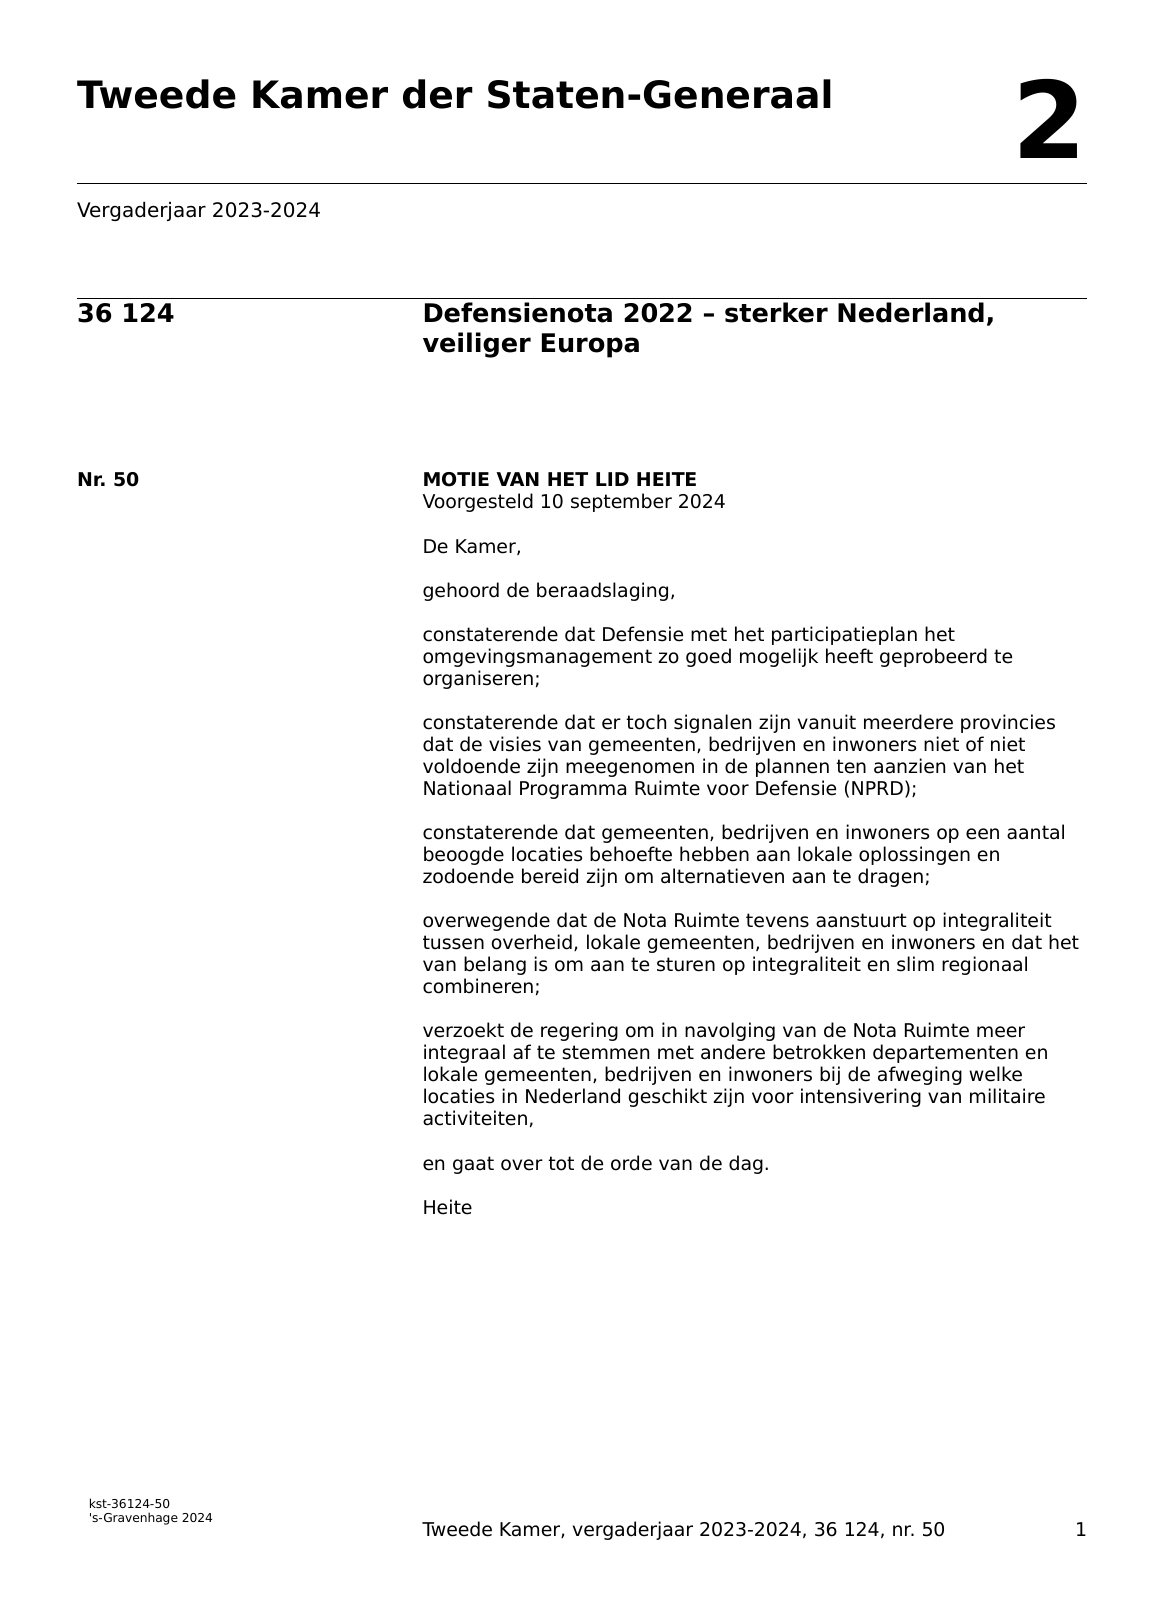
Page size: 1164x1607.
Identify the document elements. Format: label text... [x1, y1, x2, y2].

text verzoekt de regering om in navolging van de Nota Ruimte meer integraal af te stemmen met andere betrokken departementen en lokale gemeenten, bedrijven en inwoners bij de afweging welke locaties in Nederland geschikt zijn voor intensivering van militaire activiteiten, [422, 1020, 1087, 1130]
text Heite [422, 1197, 1087, 1218]
text gehoord de beraadslaging, [422, 580, 1087, 602]
subtitle Nr. 50 MOTIE VAN HET LID HEITE [77, 469, 1087, 491]
table_cell Vergaderjaar 2023-2024 [77, 184, 1087, 298]
table_header Tweede Kamer der Staten-Generaal [77, 59, 886, 183]
text overwegende dat de Nota Ruimte tevens aanstuurt op integraliteit tussen overheid, lokale gemeenten, bedrijven en inwoners en dat het van belang is om aan te sturen op integraliteit en slim regionaal combineren; [422, 910, 1087, 998]
text constaterende dat Defensie met het participatieplan het omgevingsmanagement zo goed mogelijk heeft geprobeerd te organiseren; [422, 624, 1087, 690]
text 's-Gravenhage 2024 [88, 1511, 323, 1525]
text constaterende dat gemeenten, bedrijven en inwoners op een aantal beoogde locaties behoefte hebben aan lokale oplossingen en zodoende bereid zijn om alternatieven aan te dragen; [422, 822, 1087, 888]
text constaterende dat er toch signalen zijn vanuit meerdere provincies dat de visies van gemeenten, bedrijven en inwoners niet of niet voldoende zijn meegenomen in de plannen ten aanzien van het Nationaal Programma Ruimte voor Defensie (NPRD); [422, 712, 1087, 800]
text Voorgesteld 10 september 2024 [422, 491, 1087, 513]
text en gaat over tot de orde van de dag. [422, 1152, 1087, 1174]
text De Kamer, [422, 536, 1087, 557]
text kst-36124-50 [88, 1497, 323, 1511]
table_header 2 [886, 59, 1087, 183]
subtitle 36 124 Defensienota 2022 – sterker Nederland, veiliger Europa [77, 299, 1087, 358]
